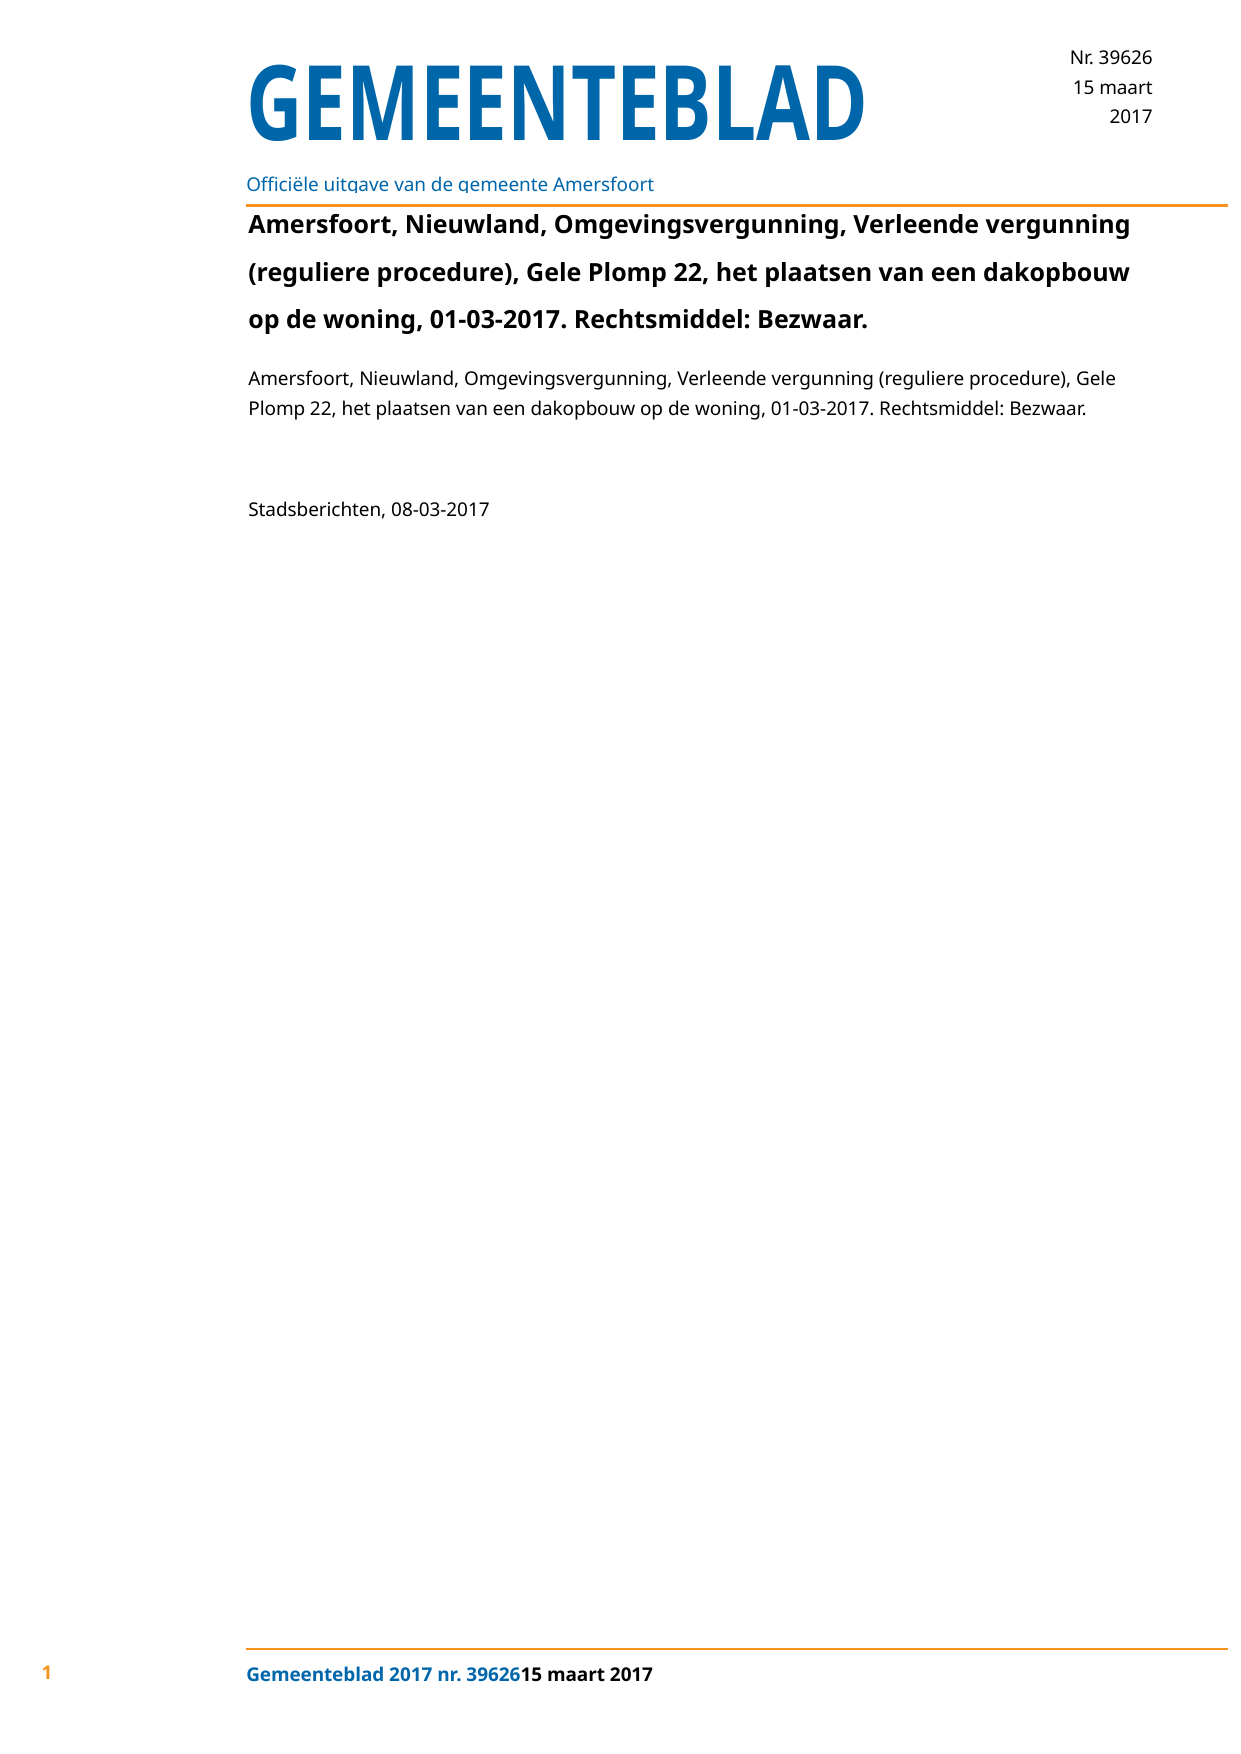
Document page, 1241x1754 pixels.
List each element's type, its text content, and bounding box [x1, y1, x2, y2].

text Amersfoort, Nieuwland, Omgevingsvergunning, Verleende vergunning (reguliere procedure), Gele Plomp 22, het plaatsen van een dakopbouw op de woning, 01-03-2017. Rechtsmiddel: Bezwaar. [248, 207, 1152, 336]
text Amersfoort, Nieuwland, Omgevingsvergunning, Verleende vergunning (reguliere procedure), Gele Plomp 22, het plaatsen van een dakopbouw op de woning, 01-03-2017. Rechtsmiddel: Bezwaar. [248, 366, 1152, 421]
picture [41, 47, 231, 172]
text Stadsberichten, 08-03-2017 [248, 496, 1152, 522]
